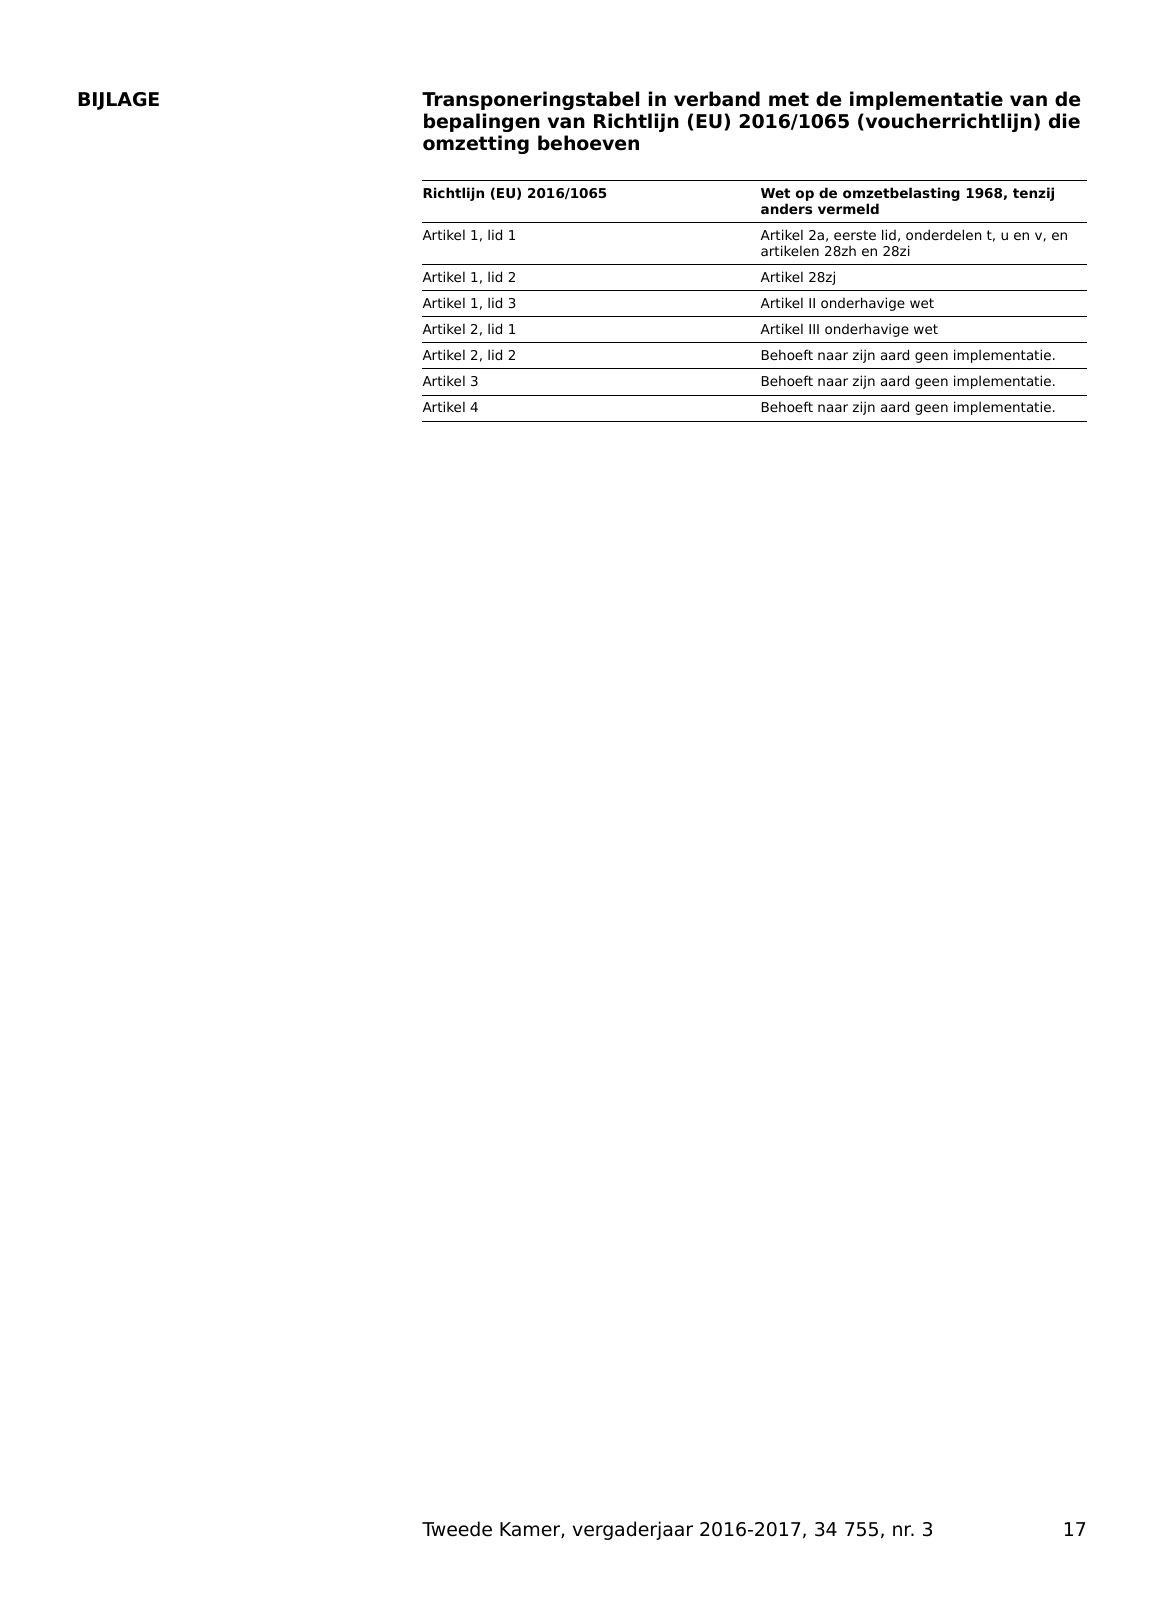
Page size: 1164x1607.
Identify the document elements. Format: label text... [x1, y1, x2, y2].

table_cell Artikel III onderhavige wet [754, 317, 1087, 342]
table_cell Artikel 1, lid 1 [422, 223, 754, 264]
table_cell Artikel 2, lid 2 [422, 343, 754, 368]
table_cell Behoeft naar zijn aard geen implementatie. [754, 369, 1087, 394]
table_cell Artikel II onderhavige wet [754, 291, 1087, 316]
table_header Richtlijn (EU) 2016/1065 [422, 181, 754, 222]
table_cell Behoeft naar zijn aard geen implementatie. [754, 396, 1087, 421]
table_cell Artikel 2, lid 1 [422, 317, 754, 342]
table_cell Artikel 1, lid 2 [422, 265, 754, 290]
subtitle BIJLAGE Transponeringstabel in verband met de implementatie van de bepalingen van Richtlijn (EU) 2016/1065 (voucherrichtlijn) die omzetting behoeven [77, 89, 1087, 155]
table_cell Artikel 1, lid 3 [422, 291, 754, 316]
table_cell Behoeft naar zijn aard geen implementatie. [754, 343, 1087, 368]
table_cell Artikel 3 [422, 369, 754, 394]
table_cell Artikel 4 [422, 396, 754, 421]
table_cell Artikel 2a, eerste lid, onderdelen t, u en v, en artikelen 28zh en 28zi [754, 223, 1087, 264]
table_header Wet op de omzetbelasting 1968, tenzij anders vermeld [754, 181, 1087, 222]
table_cell Artikel 28zj [754, 265, 1087, 290]
